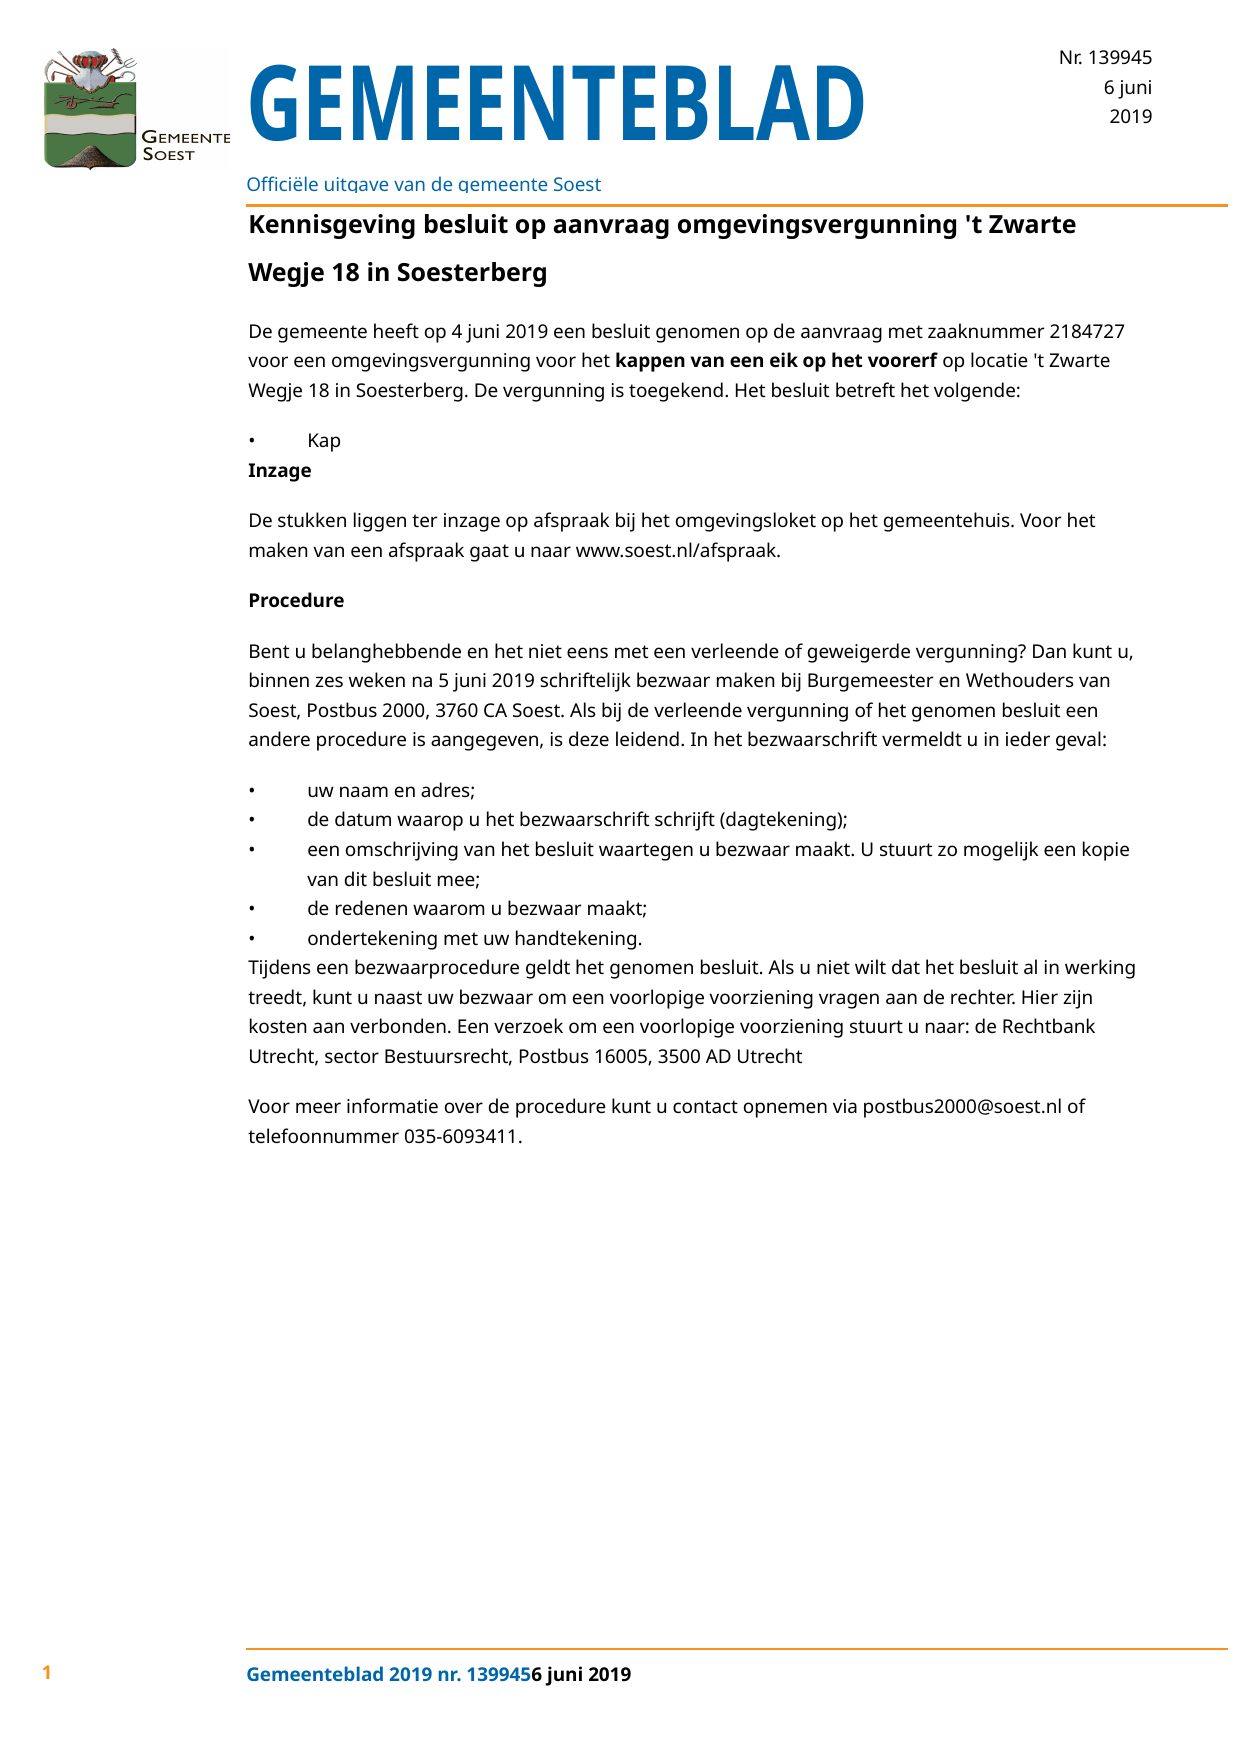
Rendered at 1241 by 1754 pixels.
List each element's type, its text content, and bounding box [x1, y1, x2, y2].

text Tijdens een bezwaarprocedure geldt het genomen besluit. Als u niet wilt dat het besluit al in werking treedt, kunt u naast uw bezwaar om een voorlopige voorziening vragen aan de rechter. Hier zijn kosten aan verbonden. Een verzoek om een voorlopige voorziening stuurt u naar: de Rechtbank Utrecht, sector Bestuursrecht, Postbus 16005, 3500 AD Utrecht [248, 954, 1152, 1069]
list uw naam en adres; [248, 777, 1152, 803]
text Inzage [248, 457, 1152, 483]
text Procedure [248, 587, 1152, 613]
text De stukken liggen ter inzage op afspraak bij het omgevingsloket op het gemeentehuis. Voor het maken van een afspraak gaat u naar www.soest.nl/afspraak. [248, 507, 1152, 563]
picture [41, 47, 231, 172]
list de datum waarop u het bezwaarschrift schrijft (dagtekening); [248, 807, 1152, 832]
text Bent u belanghebbende en het niet eens met een verleende of geweigerde vergunning? Dan kunt u, binnen zes weken na 5 juni 2019 schriftelijk bezwaar maken bij Burgemeester en Wethouders van Soest, Postbus 2000, 3760 CA Soest. Als bij de verleende vergunning of het genomen besluit een andere procedure is aangegeven, is deze leidend. In het bezwaarschrift vermeldt u in ieder geval: [248, 638, 1152, 752]
list de redenen waarom u bezwaar maakt; [248, 895, 1152, 921]
list Kap [248, 427, 1152, 453]
list ondertekening met uw handtekening. [248, 925, 1152, 951]
text Voor meer informatie over de procedure kunt u contact opnemen via postbus2000@soest.nl of telefoonnummer 035-6093411. [248, 1094, 1152, 1149]
text Kennisgeving besluit op aanvraag omgevingsvergunning 't Zwarte Wegje 18 in Soesterberg [248, 207, 1152, 288]
text De gemeente heeft op 4 juni 2019 een besluit genomen op de aanvraag met zaaknummer 2184727 voor een omgevingsvergunning voor het kappen van een eik op het voorerf op locatie 't Zwarte Wegje 18 in Soesterberg. De vergunning is toegekend. Het besluit betreft het volgende: [248, 318, 1152, 403]
list een omschrijving van het besluit waartegen u bezwaar maakt. U stuurt zo mogelijk een kopie van dit besluit mee; [248, 836, 1152, 892]
